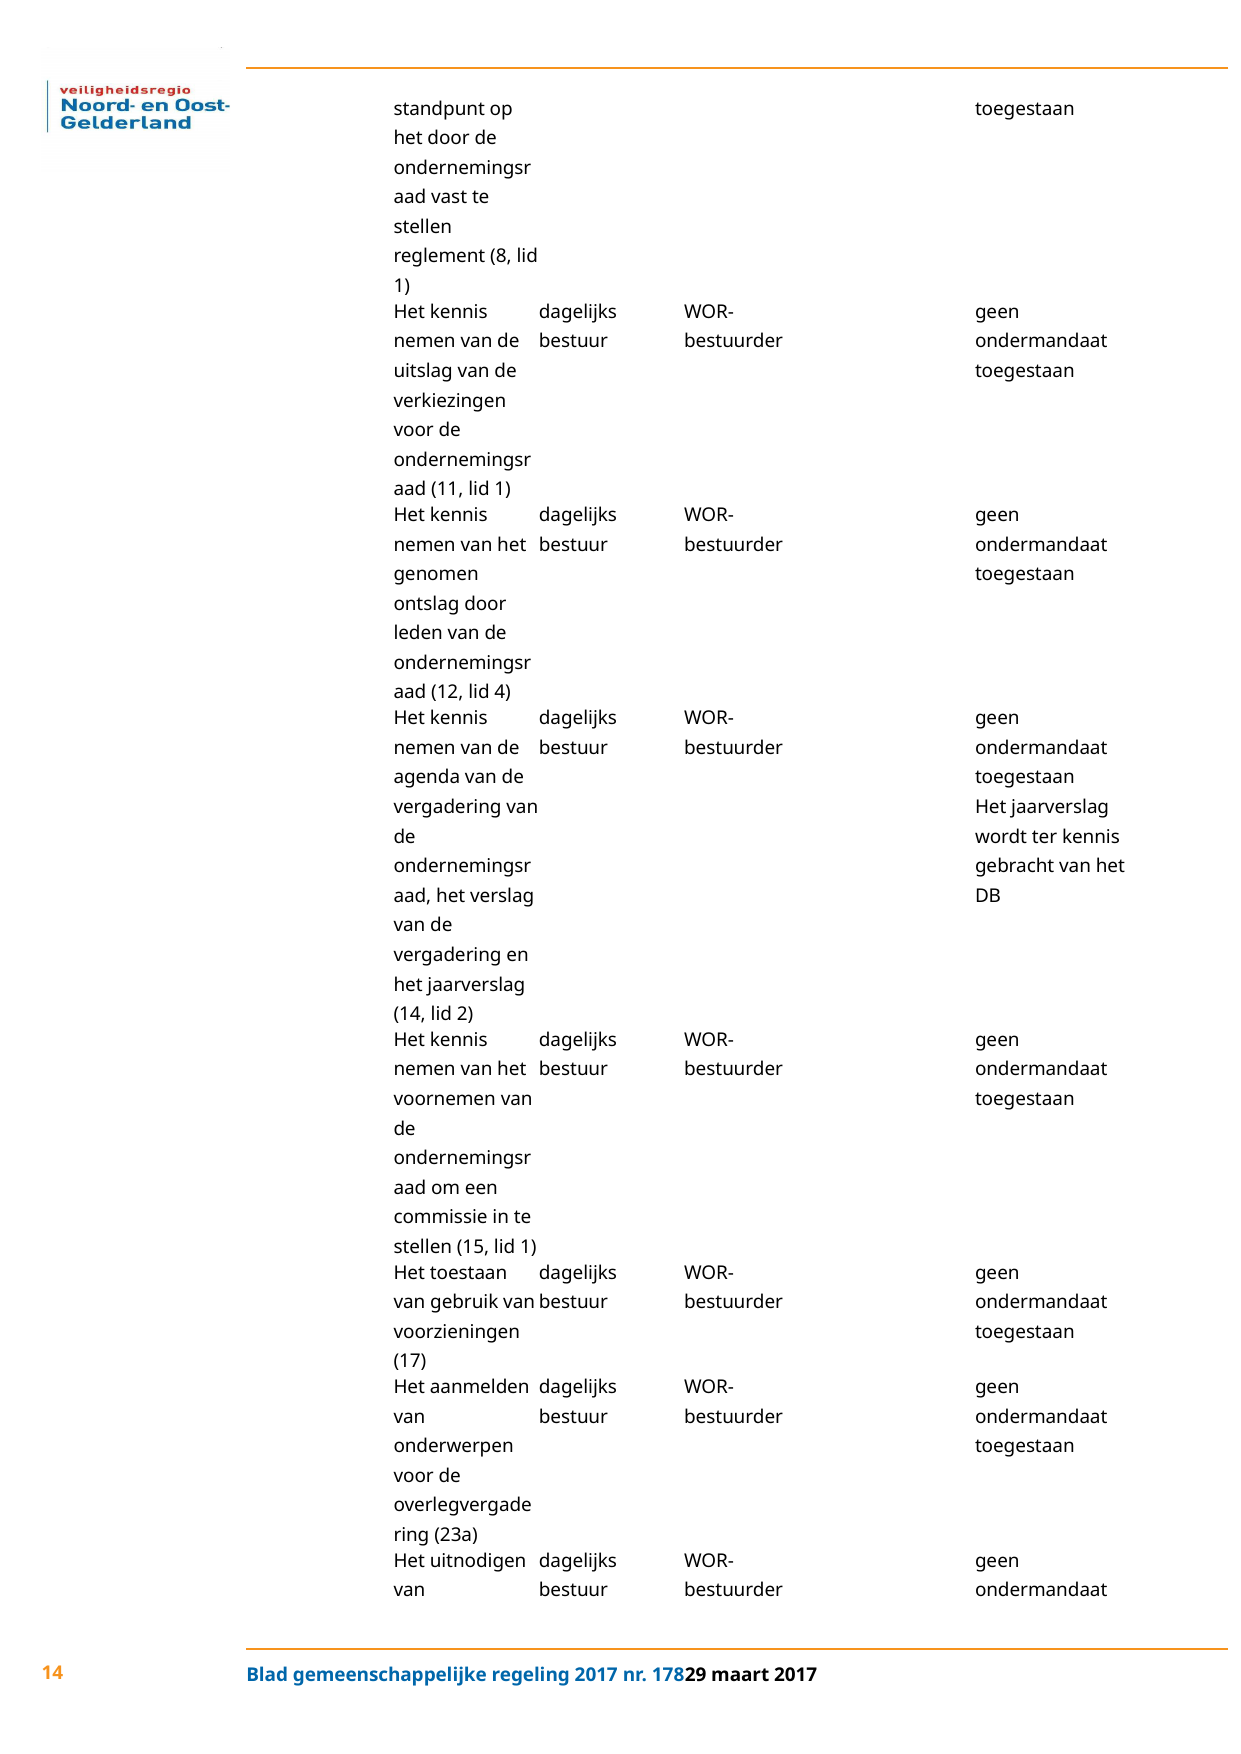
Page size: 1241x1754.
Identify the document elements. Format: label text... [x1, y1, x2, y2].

table_cell [829, 1259, 975, 1373]
table_cell geen ondermandaat toegestaan Het jaarverslag wordt ter kennis gebracht van het DB [975, 705, 1152, 1026]
table_cell dagelijks bestuur [539, 1547, 684, 1602]
table_cell [829, 298, 975, 501]
table_cell Het kennis nemen van de uitslag van de verkiezingen voor de ondernemingsraad (11, lid 1) [393, 298, 539, 501]
table_cell [248, 1259, 393, 1373]
table_cell [248, 95, 393, 298]
table_cell dagelijks bestuur [539, 705, 684, 1026]
table_cell [829, 501, 975, 704]
table_cell [248, 705, 393, 1026]
table_cell [248, 1547, 393, 1602]
table_cell Het toestaan van gebruik van voorzieningen (17) [393, 1259, 539, 1373]
table_cell [829, 1547, 975, 1602]
table_cell dagelijks bestuur [539, 501, 684, 704]
table_cell WOR-bestuurder [684, 1259, 829, 1373]
table_cell - [829, 95, 975, 298]
picture [41, 47, 231, 172]
table_cell toegestaan [975, 95, 1152, 298]
table_cell geen ondermandaat toegestaan [975, 501, 1152, 704]
table_cell [248, 298, 393, 501]
table_cell geen ondermandaat toegestaan [975, 1259, 1152, 1373]
table_cell geen ondermandaat [975, 1547, 1152, 1602]
table_cell WOR-bestuurder [684, 1026, 829, 1259]
table_cell [829, 705, 975, 1026]
table_cell Het aanmelden van onderwerpen voor de overlegvergadering (23a) [393, 1373, 539, 1547]
table_cell [539, 95, 684, 298]
table_cell Het kennis nemen van de agenda van de vergadering van de ondernemingsraad, het verslag van de vergadering en het jaarverslag (14, lid 2) [393, 705, 539, 1026]
table_cell dagelijks bestuur [539, 1259, 684, 1373]
table_cell dagelijks bestuur [539, 1373, 684, 1547]
table_cell [684, 95, 829, 298]
table_cell standpunt op het door de ondernemingsraad vast te stellen reglement (8, lid 1) [393, 95, 539, 298]
table_cell Het kennis nemen van het voornemen van de ondernemingsraad om een commissie in te stellen (15, lid 1) [393, 1026, 539, 1259]
table_cell [829, 1373, 975, 1547]
table_cell WOR-bestuurder [684, 1373, 829, 1547]
table_cell Het uitnodigen van [393, 1547, 539, 1602]
table_cell WOR-bestuurder [684, 1547, 829, 1602]
table_cell dagelijks bestuur [539, 298, 684, 501]
table_cell Het kennis nemen van het genomen ontslag door leden van de ondernemingsraad (12, lid 4) [393, 501, 539, 704]
table_cell dagelijks bestuur [539, 1026, 684, 1259]
table_cell [248, 1026, 393, 1259]
table_cell [248, 501, 393, 704]
table_cell [248, 1373, 393, 1547]
table_cell WOR-bestuurder [684, 705, 829, 1026]
table_cell WOR-bestuurder [684, 501, 829, 704]
table_cell [829, 1026, 975, 1259]
table_cell geen ondermandaat toegestaan [975, 1026, 1152, 1259]
table_cell geen ondermandaat toegestaan [975, 298, 1152, 501]
table_cell geen ondermandaat toegestaan [975, 1373, 1152, 1547]
table_cell WOR-bestuurder [684, 298, 829, 501]
